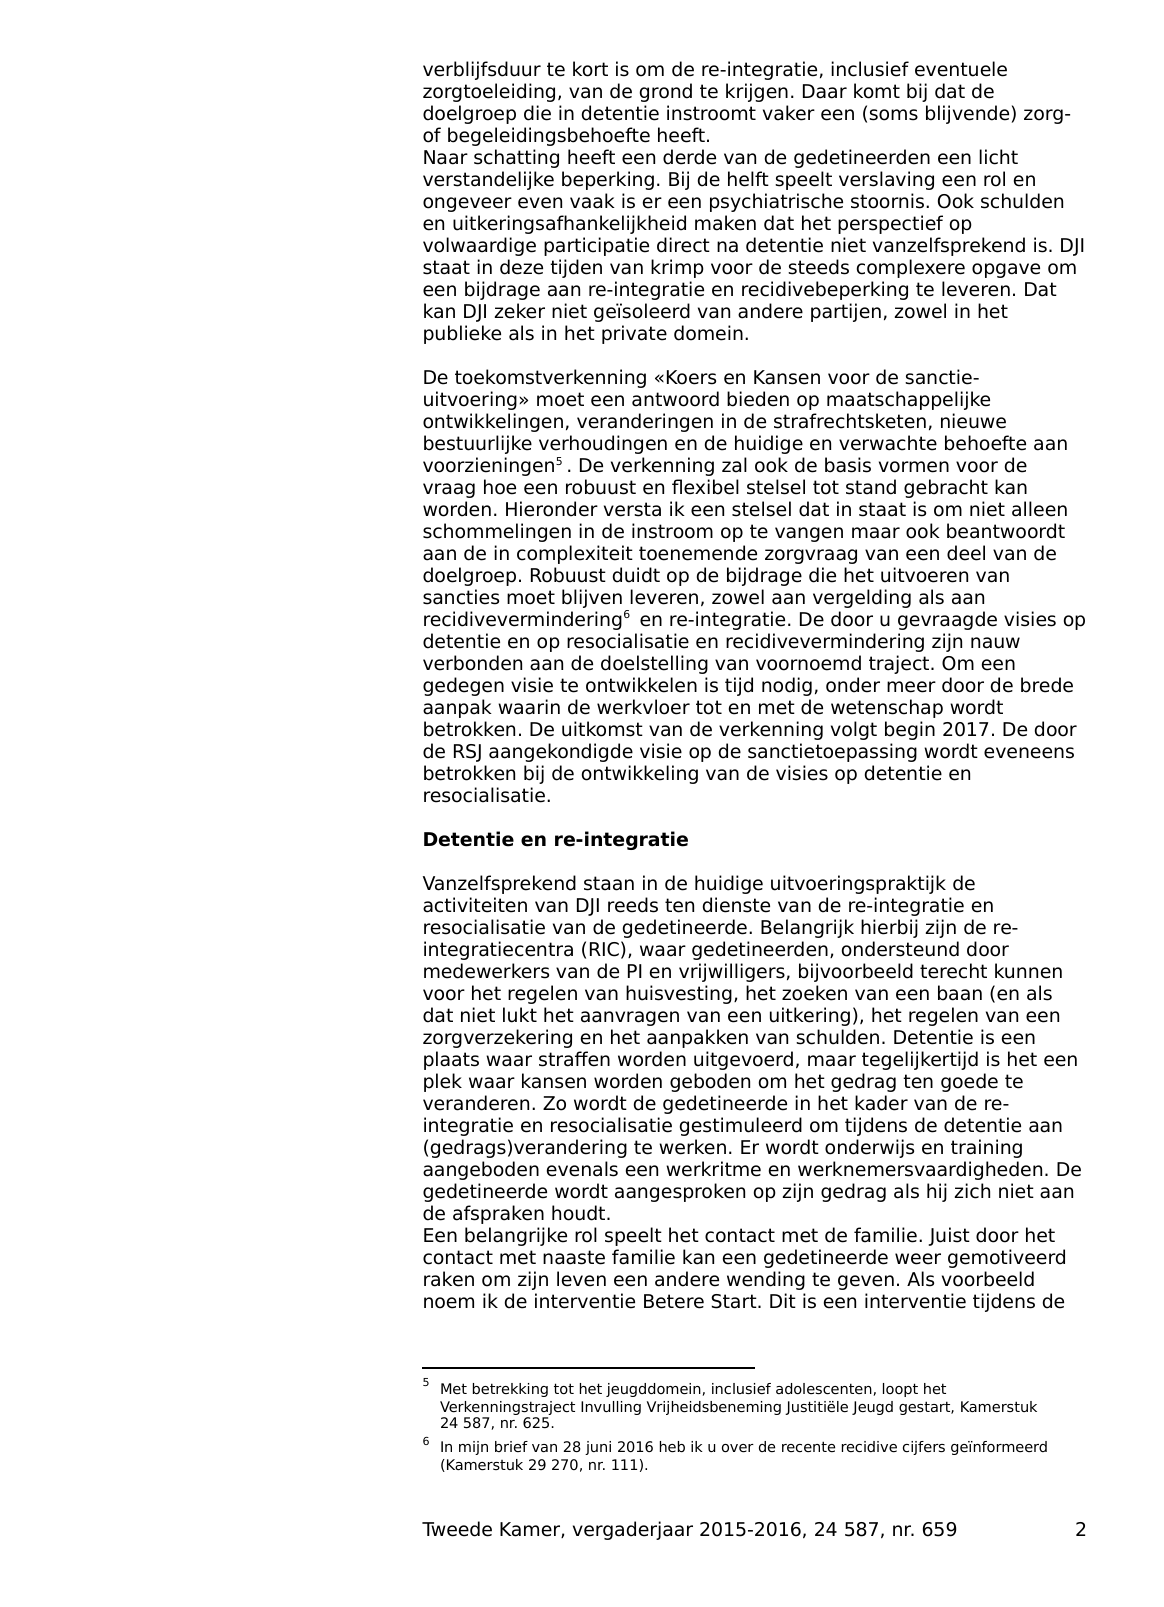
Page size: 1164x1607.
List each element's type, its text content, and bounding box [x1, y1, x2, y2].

text In mijn brief van 28 juni 2016 heb ik u over de recente recidive cijfers geïnformeerd (Kamerstuk 29 270, nr. 111). [422, 1435, 1087, 1474]
text Naar schatting heeft een derde van de gedetineerden een licht verstandelijke beperking. Bij de helft speelt verslaving een rol en ongeveer even vaak is er een psychiatrische stoornis. Ook schulden en uitkeringsafhankelijkheid maken dat het perspectief op volwaardige participatie direct na detentie niet vanzelfsprekend is. DJI staat in deze tijden van krimp voor de steeds complexere opgave om een bijdrage aan re-integratie en recidivebeperking te leveren. Dat kan DJI zeker niet geïsoleerd van andere partijen, zowel in het publieke als in het private domein. [422, 147, 1087, 345]
text Vanzelfsprekend staan in de huidige uitvoeringspraktijk de activiteiten van DJI reeds ten dienste van de re-integratie en resocialisatie van de gedetineerde. Belangrijk hierbij zijn de re-integratiecentra (RIC), waar gedetineerden, ondersteund door medewerkers van de PI en vrijwilligers, bijvoorbeeld terecht kunnen voor het regelen van huisvesting, het zoeken van een baan (en als dat niet lukt het aanvragen van een uitkering), het regelen van een zorgverzekering en het aanpakken van schulden. Detentie is een plaats waar straffen worden uitgevoerd, maar tegelijkertijd is het een plek waar kansen worden geboden om het gedrag ten goede te veranderen. Zo wordt de gedetineerde in het kader van de re-integratie en resocialisatie gestimuleerd om tijdens de detentie aan (gedrags)verandering te werken. Er wordt onderwijs en training aangeboden evenals een werkritme en werknemersvaardigheden. De gedetineerde wordt aangesproken op zijn gedrag als hij zich niet aan de afspraken houdt. [422, 873, 1087, 1224]
text De toekomstverkenning «Koers en Kansen voor de sanctie-uitvoering» moet een antwoord bieden op maatschappelijke ontwikkelingen, veranderingen in de strafrechtsketen, nieuwe bestuurlijke verhoudingen en de huidige en verwachte behoefte aan voorzieningen. De verkenning zal ook de basis vormen voor de vraag hoe een robuust en flexibel stelsel tot stand gebracht kan worden. Hieronder versta ik een stelsel dat in staat is om niet alleen schommelingen in de instroom op te vangen maar ook beantwoordt aan de in complexiteit toenemende zorgvraag van een deel van de doelgroep. Robuust duidt op de bijdrage die het uitvoeren van sancties moet blijven leveren, zowel aan vergelding als aan recidivevermindering en re-integratie. De door u gevraagde visies op detentie en op resocialisatie en recidivevermindering zijn nauw verbonden aan de doelstelling van voornoemd traject. Om een gedegen visie te ontwikkelen is tijd nodig, onder meer door de brede aanpak waarin de werkvloer tot en met de wetenschap wordt betrokken. De uitkomst van de verkenning volgt begin 2017. De door de RSJ aangekondigde visie op de sanctietoepassing wordt eveneens betrokken bij de ontwikkeling van de visies op detentie en resocialisatie. [422, 367, 1087, 807]
text verblijfsduur te kort is om de re-integratie, inclusief eventuele zorgtoeleiding, van de grond te krijgen. Daar komt bij dat de doelgroep die in detentie instroomt vaker een (soms blijvende) zorg- of begeleidingsbehoefte heeft. [422, 59, 1087, 147]
subtitle Detentie en re-integratie [422, 829, 1087, 851]
text Met betrekking tot het jeugddomein, inclusief adolescenten, loopt het Verkenningstraject Invulling Vrijheidsbeneming Justitiële Jeugd gestart, Kamerstuk 24 587, nr. 625. [422, 1377, 1087, 1432]
text Een belangrijke rol speelt het contact met de familie. Juist door het contact met naaste familie kan een gedetineerde weer gemotiveerd raken om zijn leven een andere wending te geven. Als voorbeeld noem ik de interventie Betere Start. Dit is een interventie tijdens de [422, 1224, 1087, 1312]
